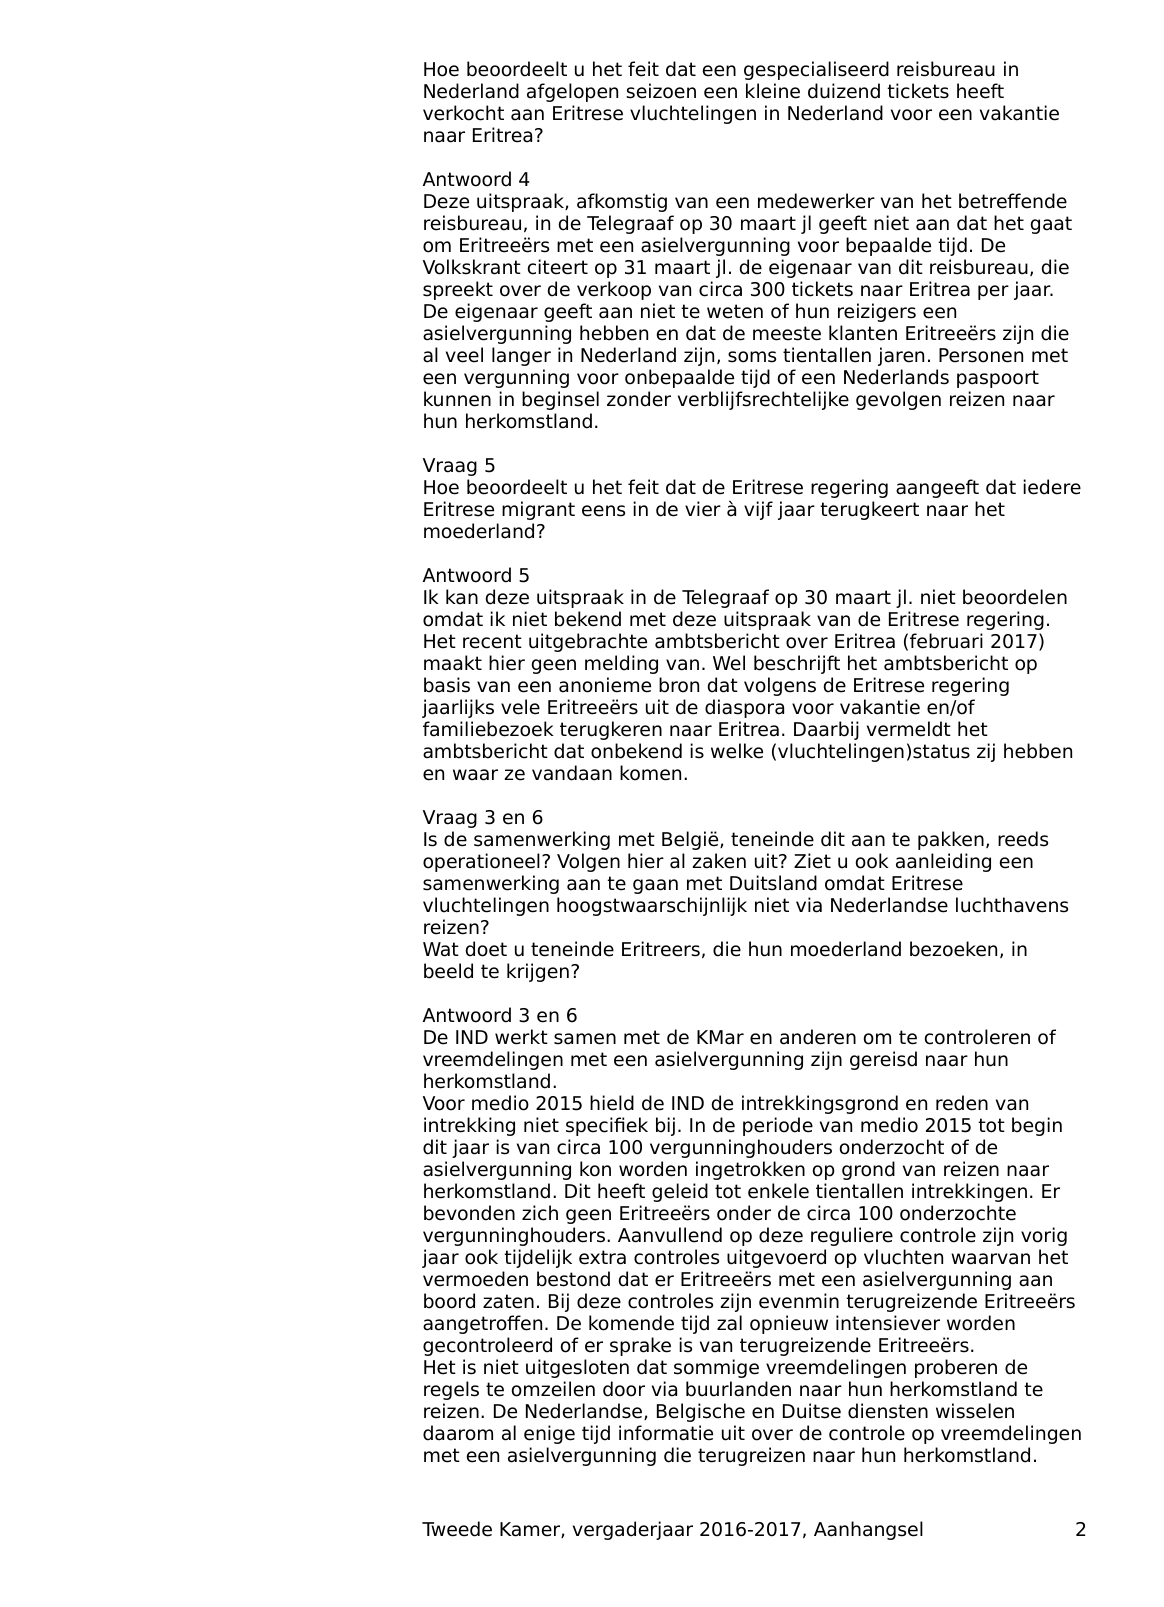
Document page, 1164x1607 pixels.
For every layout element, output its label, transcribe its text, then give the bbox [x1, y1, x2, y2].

text Vraag 5 [422, 455, 1087, 477]
text Antwoord 4 [422, 169, 1087, 191]
text Het is niet uitgesloten dat sommige vreemdelingen proberen de regels te omzeilen door via buurlanden naar hun herkomstland te reizen. De Nederlandse, Belgische en Duitse diensten wisselen daarom al enige tijd informatie uit over de controle op vreemdelingen met een asielvergunning die terugreizen naar hun herkomstland. [422, 1357, 1087, 1467]
text Antwoord 3 en 6 [422, 1005, 1087, 1027]
text Hoe beoordeelt u het feit dat een gespecialiseerd reisbureau in Nederland afgelopen seizoen een kleine duizend tickets heeft verkocht aan Eritrese vluchtelingen in Nederland voor een vakantie naar Eritrea? [422, 59, 1087, 147]
text Ik kan deze uitspraak in de Telegraaf op 30 maart jl. niet beoordelen omdat ik niet bekend met deze uitspraak van de Eritrese regering. Het recent uitgebrachte ambtsbericht over Eritrea (februari 2017) maakt hier geen melding van. Wel beschrijft het ambtsbericht op basis van een anonieme bron dat volgens de Eritrese regering jaarlijks vele Eritreeërs uit de diaspora voor vakantie en/of familiebezoek terugkeren naar Eritrea. Daarbij vermeldt het ambtsbericht dat onbekend is welke (vluchtelingen)status zij hebben en waar ze vandaan komen. [422, 587, 1087, 785]
text Vraag 3 en 6 [422, 807, 1087, 829]
text Voor medio 2015 hield de IND de intrekkingsgrond en reden van intrekking niet specifiek bij. In de periode van medio 2015 tot begin dit jaar is van circa 100 vergunninghouders onderzocht of de asielvergunning kon worden ingetrokken op grond van reizen naar herkomstland. Dit heeft geleid tot enkele tientallen intrekkingen. Er bevonden zich geen Eritreeërs onder de circa 100 onderzochte vergunninghouders. Aanvullend op deze reguliere controle zijn vorig jaar ook tijdelijk extra controles uitgevoerd op vluchten waarvan het vermoeden bestond dat er Eritreeërs met een asielvergunning aan boord zaten. Bij deze controles zijn evenmin terugreizende Eritreeërs aangetroffen. De komende tijd zal opnieuw intensiever worden gecontroleerd of er sprake is van terugreizende Eritreeërs. [422, 1093, 1087, 1357]
text De IND werkt samen met de KMar en anderen om te controleren of vreemdelingen met een asielvergunning zijn gereisd naar hun herkomstland. [422, 1027, 1087, 1093]
text Antwoord 5 [422, 565, 1087, 587]
text Is de samenwerking met België, teneinde dit aan te pakken, reeds operationeel? Volgen hier al zaken uit? Ziet u ook aanleiding een samenwerking aan te gaan met Duitsland omdat Eritrese vluchtelingen hoogstwaarschijnlijk niet via Nederlandse luchthavens reizen? [422, 829, 1087, 939]
text Wat doet u teneinde Eritreers, die hun moederland bezoeken, in beeld te krijgen? [422, 939, 1087, 983]
text Hoe beoordeelt u het feit dat de Eritrese regering aangeeft dat iedere Eritrese migrant eens in de vier à vijf jaar terugkeert naar het moederland? [422, 477, 1087, 543]
text Deze uitspraak, afkomstig van een medewerker van het betreffende reisbureau, in de Telegraaf op 30 maart jl geeft niet aan dat het gaat om Eritreeërs met een asielvergunning voor bepaalde tijd. De Volkskrant citeert op 31 maart jl. de eigenaar van dit reisbureau, die spreekt over de verkoop van circa 300 tickets naar Eritrea per jaar. De eigenaar geeft aan niet te weten of hun reizigers een asielvergunning hebben en dat de meeste klanten Eritreeërs zijn die al veel langer in Nederland zijn, soms tientallen jaren. Personen met een vergunning voor onbepaalde tijd of een Nederlands paspoort kunnen in beginsel zonder verblijfsrechtelijke gevolgen reizen naar hun herkomstland. [422, 191, 1087, 433]
